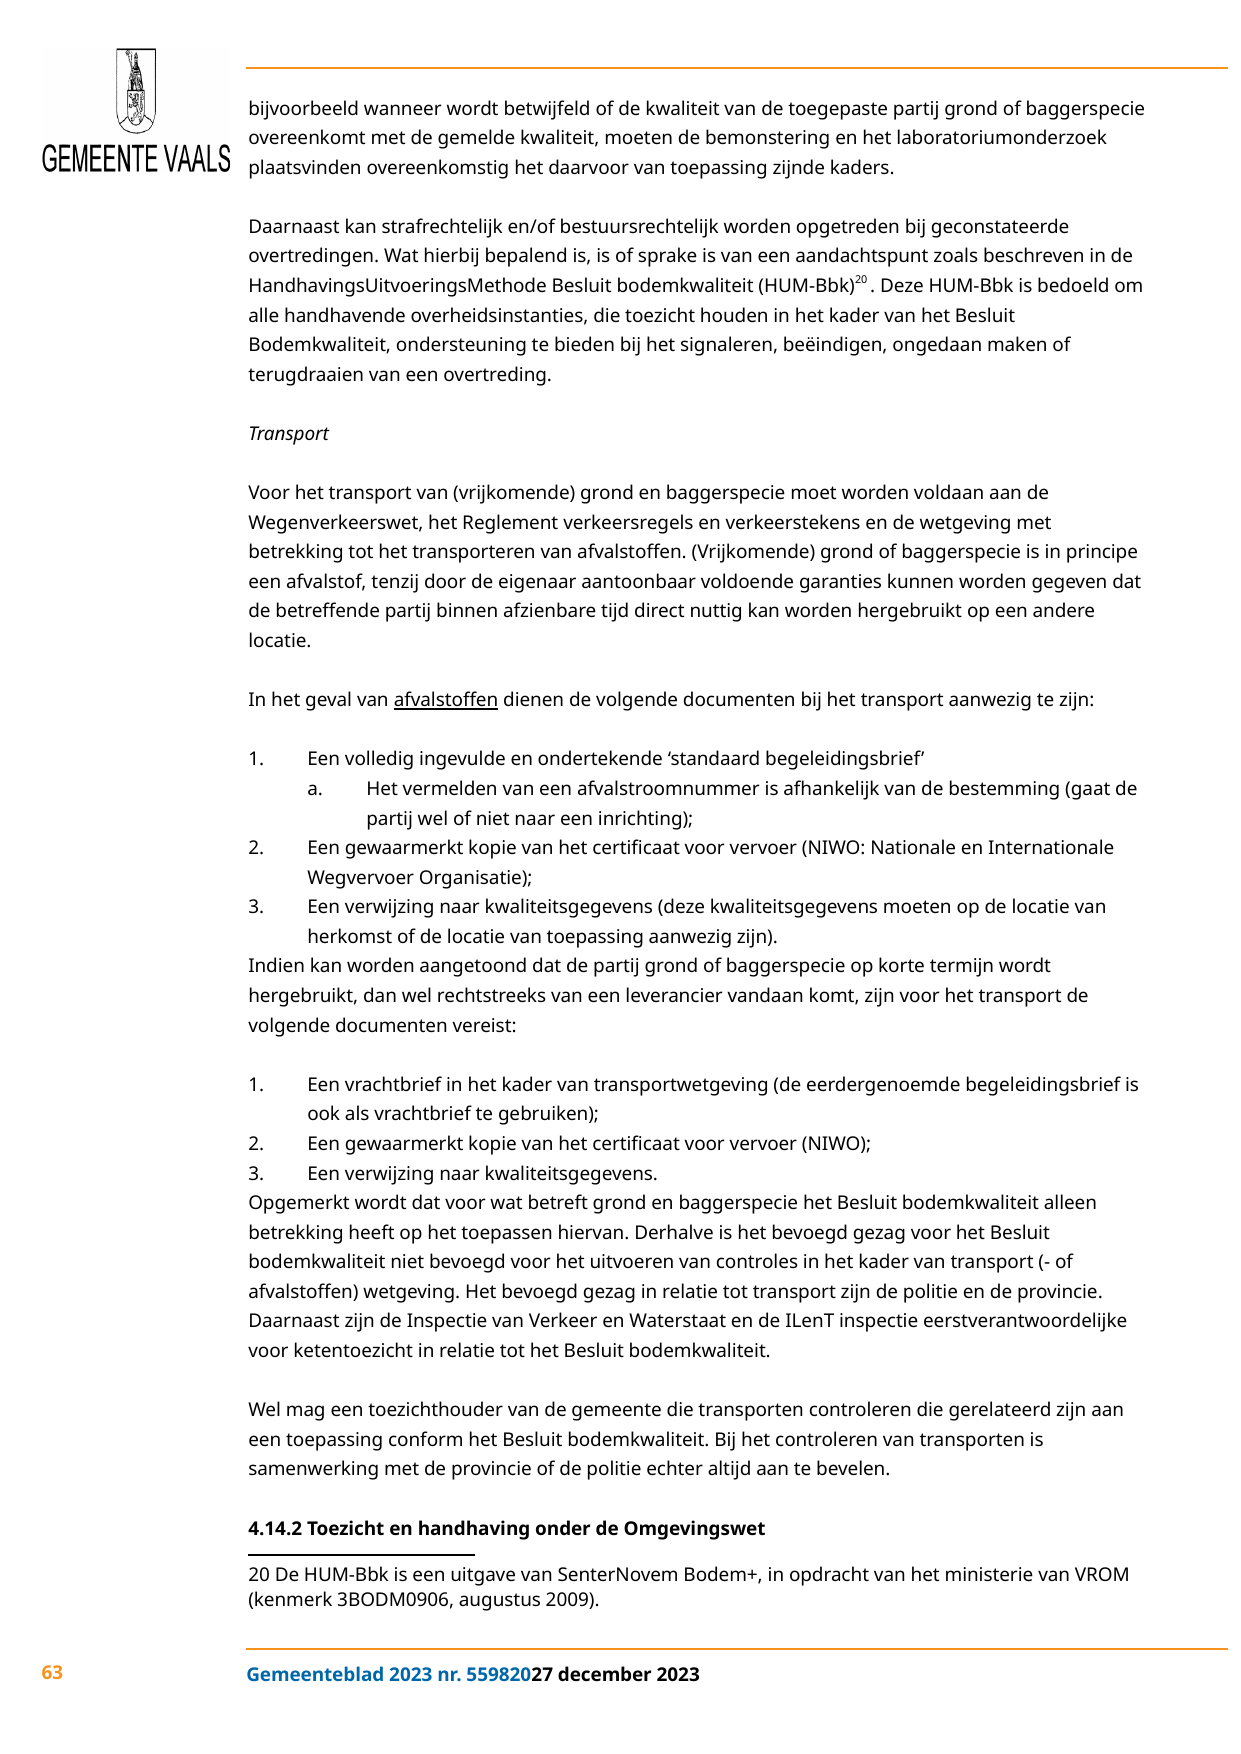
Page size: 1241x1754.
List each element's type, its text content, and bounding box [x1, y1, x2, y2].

list Een gewaarmerkt kopie van het certificaat voor vervoer (NIWO: Nationale en Internationale Wegvervoer Organisatie); [248, 834, 1152, 890]
text bijvoorbeeld wanneer wordt betwijfeld of de kwaliteit van de toegepaste partij grond of baggerspecie overeenkomt met de gemelde kwaliteit, moeten de bemonstering en het laboratoriumonderzoek plaatsvinden overeenkomstig het daarvoor van toepassing zijnde kaders. [248, 95, 1152, 180]
list Een vrachtbrief in het kader van transportwetgeving (de eerdergenoemde begeleidingsbrief is ook als vrachtbrief te gebruiken); [248, 1071, 1152, 1126]
text Transport [248, 420, 1152, 446]
text Voor het transport van (vrijkomende) grond en baggerspecie moet worden voldaan aan de Wegenverkeerswet, het Reglement verkeersregels en verkeerstekens en de wetgeving met betrekking tot het transporteren van afvalstoffen. (Vrijkomende) grond of baggerspecie is in principe een afvalstof, tenzij door de eigenaar aantoonbaar voldoende garanties kunnen worden gegeven dat de betreffende partij binnen afzienbare tijd direct nuttig kan worden hergebruikt op een andere locatie. [248, 479, 1152, 653]
text De HUM-Bbk is een uitgave van SenterNovem Bodem+, in opdracht van het ministerie van VROM (kenmerk 3BODM0906, augustus 2009). [248, 1561, 1152, 1612]
list Een verwijzing naar kwaliteitsgegevens. [248, 1160, 1152, 1186]
list Een verwijzing naar kwaliteitsgegevens (deze kwaliteitsgegevens moeten op de locatie van herkomst of de locatie van toepassing aanwezig zijn). [248, 893, 1152, 949]
text Indien kan worden aangetoond dat de partij grond of baggerspecie op korte termijn wordt hergebruikt, dan wel rechtstreeks van een leverancier vandaan komt, zijn voor het transport de volgende documenten vereist: [248, 953, 1152, 1038]
text 4.14.2 Toezicht en handhaving onder de Omgevingswet [248, 1515, 1152, 1541]
text In het geval van afvalstoffen dienen de volgende documenten bij het transport aanwezig te zijn: [248, 686, 1152, 712]
list Een volledig ingevulde en ondertekende ‘standaard begeleidingsbrief’ [248, 746, 1152, 771]
text Opgemerkt wordt dat voor wat betreft grond en baggerspecie het Besluit bodemkwaliteit alleen betrekking heeft op het toepassen hiervan. Derhalve is het bevoegd gezag voor het Besluit bodemkwaliteit niet bevoegd voor het uitvoeren van controles in het kader van transport (- of afvalstoffen) wetgeving. Het bevoegd gezag in relatie tot transport zijn de politie en de provincie. Daarnaast zijn de Inspectie van Verkeer en Waterstaat en de ILenT inspectie eerstverantwoordelijke voor ketentoezicht in relatie tot het Besluit bodemkwaliteit. [248, 1189, 1152, 1363]
picture [41, 47, 231, 172]
text Wel mag een toezichthouder van de gemeente die transporten controleren die gerelateerd zijn aan een toepassing conform het Besluit bodemkwaliteit. Bij het controleren van transporten is samenwerking met de provincie of de politie echter altijd aan te bevelen. [248, 1396, 1152, 1481]
list Een gewaarmerkt kopie van het certificaat voor vervoer (NIWO); [248, 1130, 1152, 1156]
text Daarnaast kan strafrechtelijk en/of bestuursrechtelijk worden opgetreden bij geconstateerde overtredingen. Wat hierbij bepalend is, is of sprake is van een aandachtspunt zoals beschreven in de HandhavingsUitvoeringsMethode Besluit bodemkwaliteit (HUM-Bbk). Deze HUM-Bbk is bedoeld om alle handhavende overheidsinstanties, die toezicht houden in het kader van het Besluit Bodemkwaliteit, ondersteuning te bieden bij het signaleren, beëindigen, ongedaan maken of terugdraaien van een overtreding. [248, 213, 1152, 387]
list Het vermelden van een afvalstroomnummer is afhankelijk van de bestemming (gaat de partij wel of niet naar een inrichting); [307, 775, 1152, 831]
